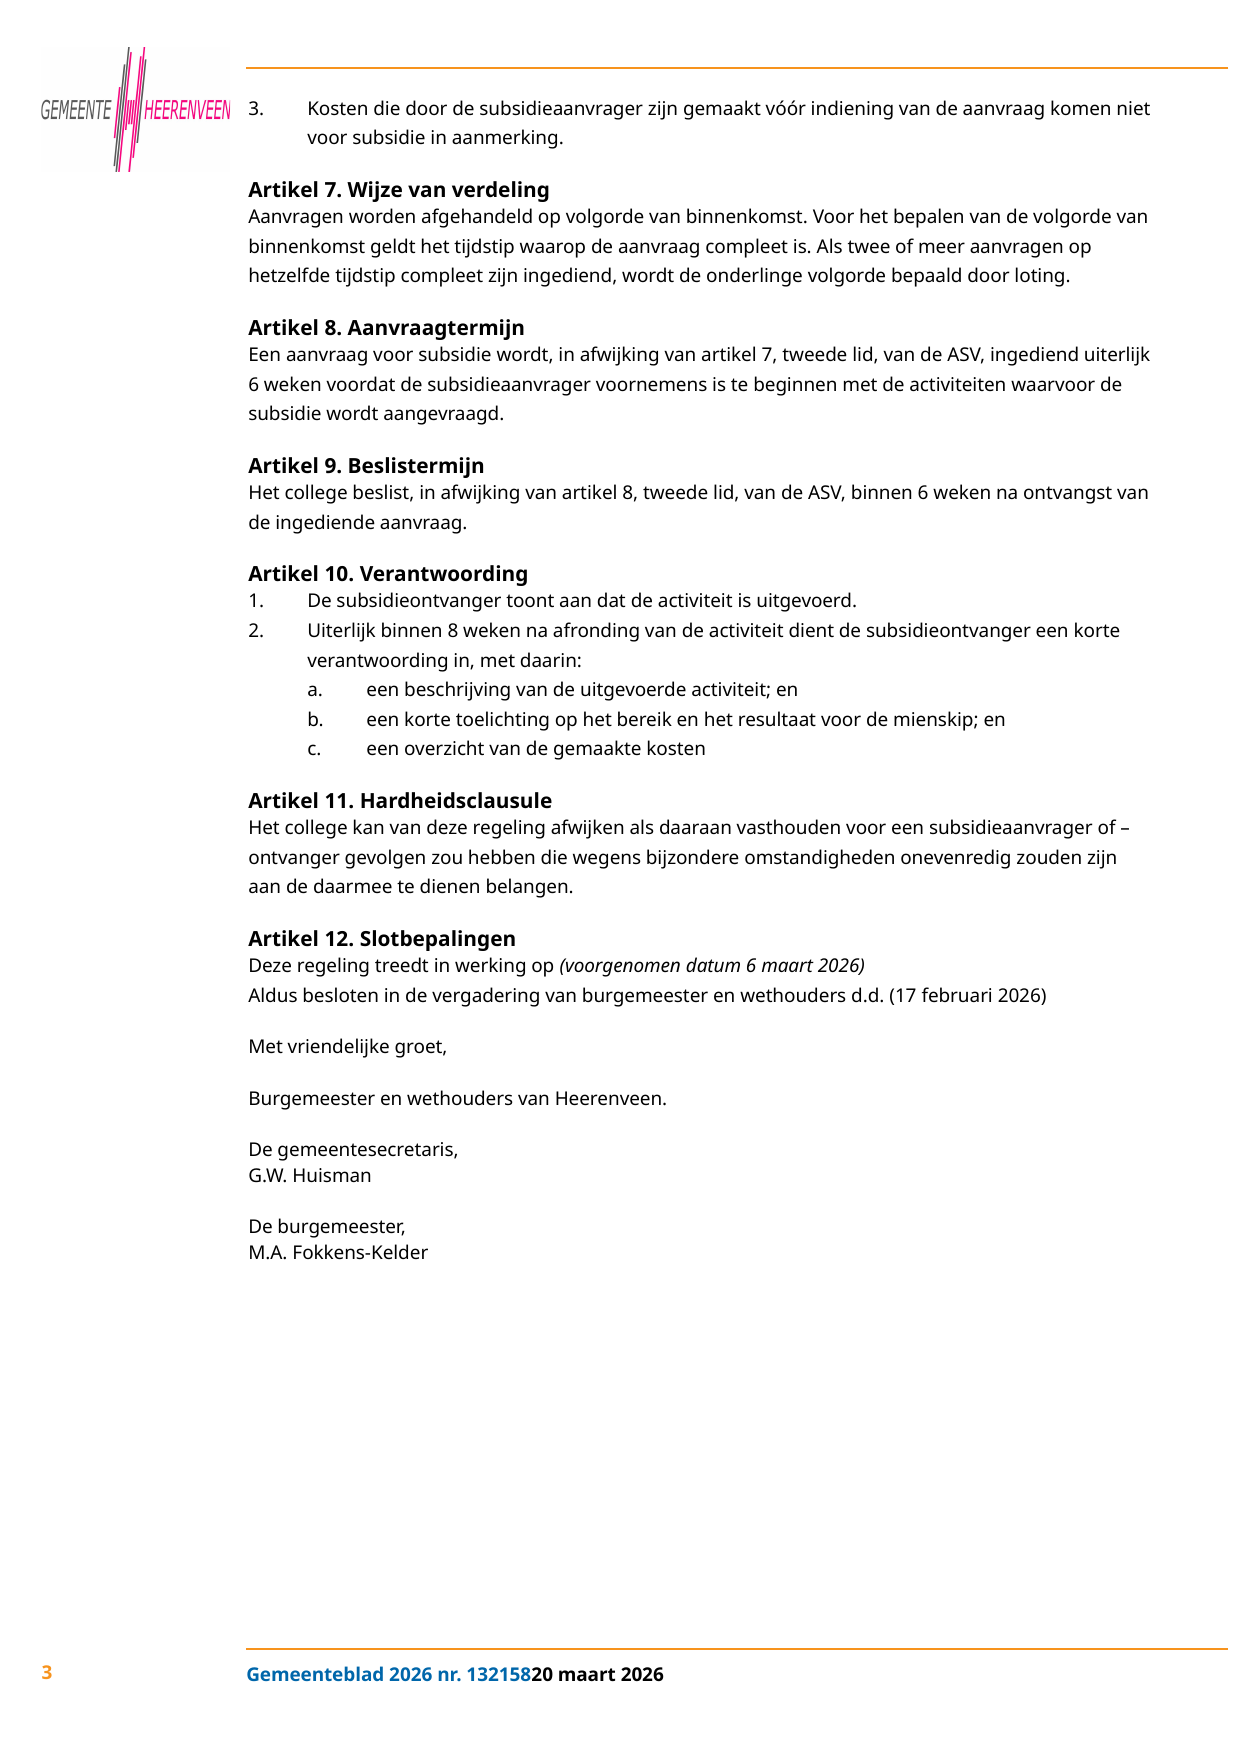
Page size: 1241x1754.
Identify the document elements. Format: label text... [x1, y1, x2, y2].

text Met vriendelijke groet, [248, 1033, 1152, 1059]
text Artikel 9. Beslistermijn [248, 451, 1152, 479]
list een beschrijving van de uitgevoerde activiteit; en [307, 676, 1152, 702]
text De gemeentesecretaris, [248, 1136, 1152, 1162]
text Artikel 10. Verantwoording [248, 559, 1152, 588]
text M.A. Fokkens-Kelder [248, 1239, 1152, 1265]
text Artikel 11. Hardheidsclausule [248, 786, 1152, 814]
text Aanvragen worden afgehandeld op volgorde van binnenkomst. Voor het bepalen van de volgorde van binnenkomst geldt het tijdstip waarop de aanvraag compleet is. Als twee of meer aanvragen op hetzelfde tijdstip compleet zijn ingediend, wordt de onderlinge volgorde bepaald door loting. [248, 203, 1152, 288]
text De burgemeester, [248, 1214, 1152, 1239]
text Deze regeling treedt in werking op (voorgenomen datum 6 maart 2026) [248, 952, 1152, 978]
text Burgemeester en wethouders van Heerenveen. [248, 1085, 1152, 1111]
text Artikel 7. Wijze van verdeling [248, 175, 1152, 203]
text G.W. Huisman [248, 1162, 1152, 1188]
text Artikel 8. Aanvraagtermijn [248, 313, 1152, 341]
list De subsidieontvanger toont aan dat de activiteit is uitgevoerd. [248, 588, 1152, 613]
list Kosten die door de subsidieaanvrager zijn gemaakt vóór indiening van de aanvraag komen niet voor subsidie in aanmerking. [248, 95, 1152, 150]
text Het college beslist, in afwijking van artikel 8, tweede lid, van de ASV, binnen 6 weken na ontvangst van de ingediende aanvraag. [248, 479, 1152, 534]
list een overzicht van de gemaakte kosten [307, 736, 1152, 761]
list Uiterlijk binnen 8 weken na afronding van de activiteit dient de subsidieontvanger een korte verantwoording in, met daarin: [248, 617, 1152, 673]
picture [41, 47, 231, 172]
text Aldus besloten in de vergadering van burgemeester en wethouders d.d. (17 februari 2026) [248, 982, 1152, 1008]
list een korte toelichting op het bereik en het resultaat voor de mienskip; en [307, 706, 1152, 732]
text Het college kan van deze regeling afwijken als daaraan vasthouden voor een subsidieaanvrager of –ontvanger gevolgen zou hebben die wegens bijzondere omstandigheden onevenredig zouden zijn aan de daarmee te dienen belangen. [248, 814, 1152, 899]
text Een aanvraag voor subsidie wordt, in afwijking van artikel 7, tweede lid, van de ASV, ingediend uiterlijk 6 weken voordat de subsidieaanvrager voornemens is te beginnen met de activiteiten waarvoor de subsidie wordt aangevraagd. [248, 341, 1152, 426]
text Artikel 12. Slotbepalingen [248, 924, 1152, 952]
